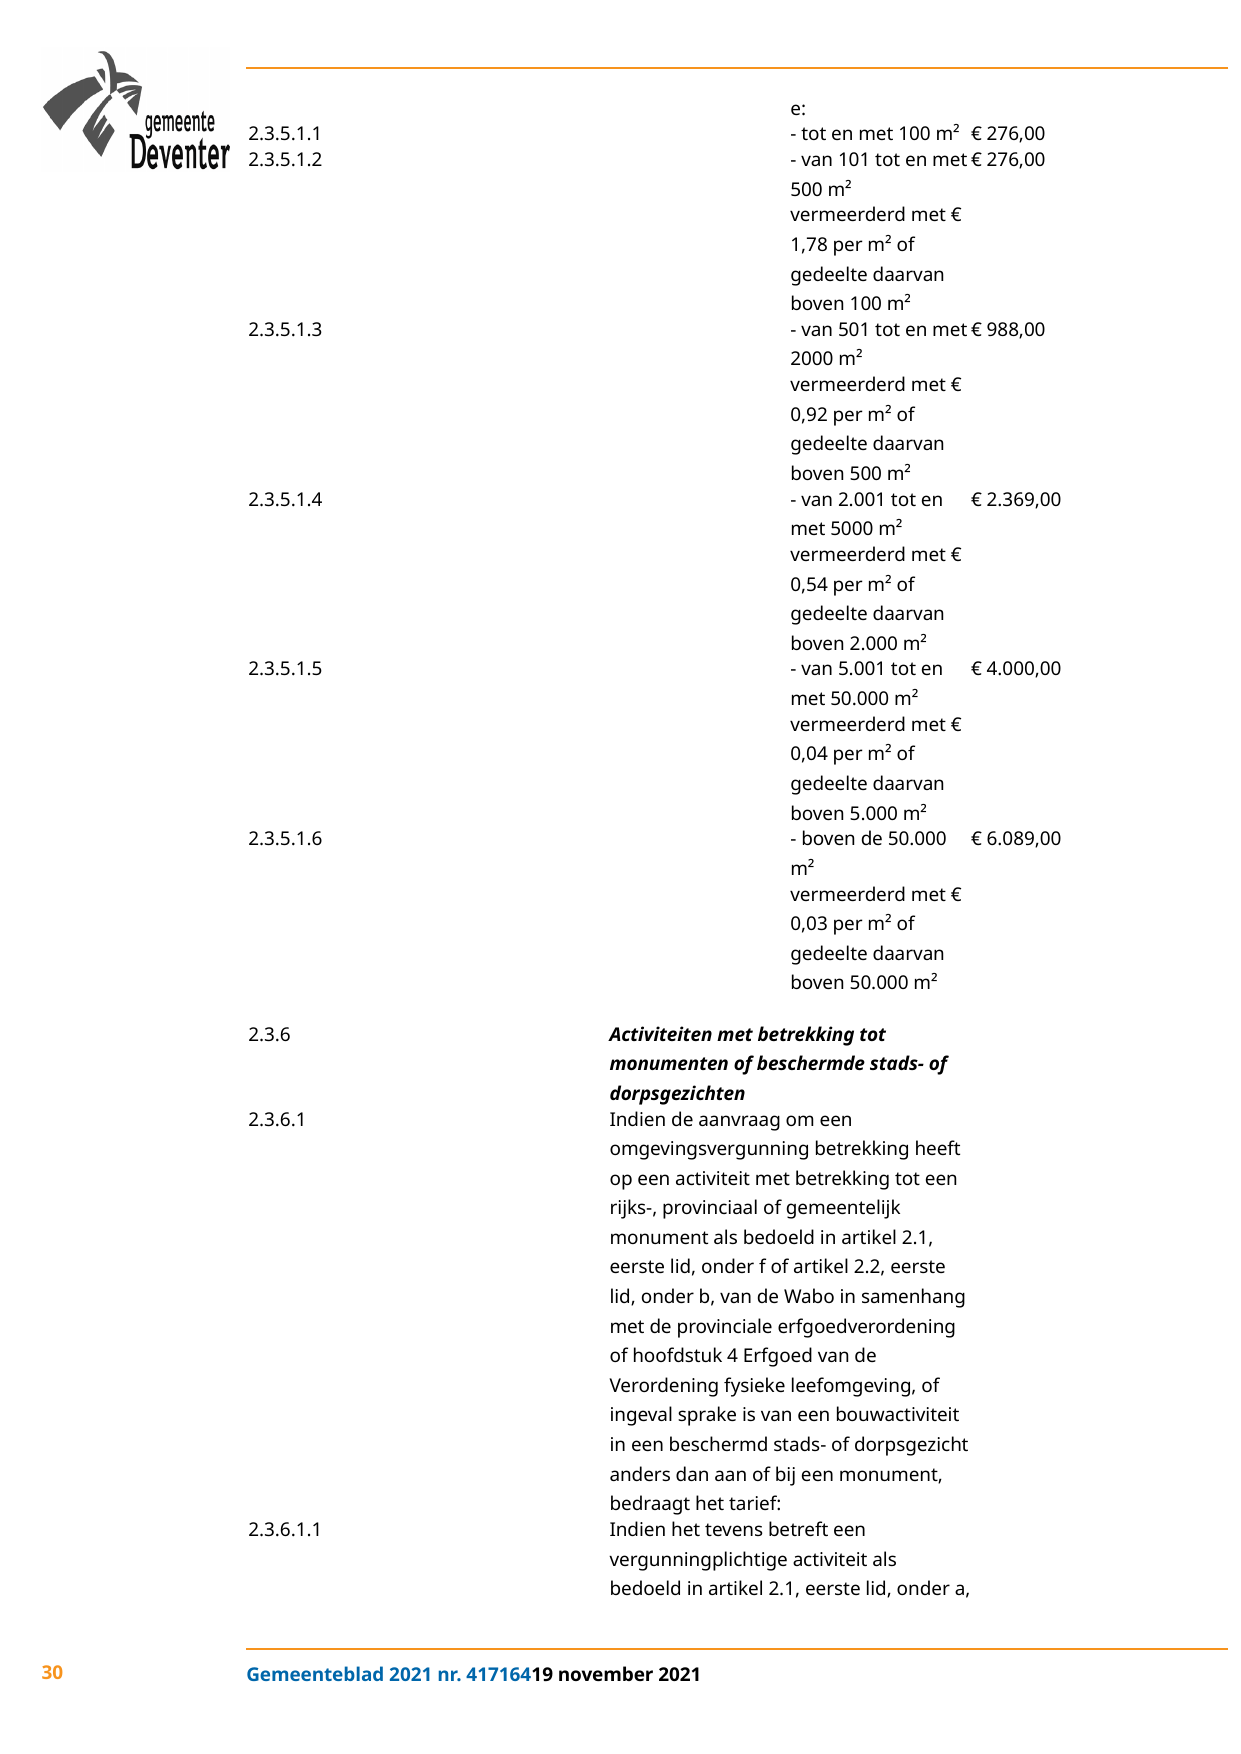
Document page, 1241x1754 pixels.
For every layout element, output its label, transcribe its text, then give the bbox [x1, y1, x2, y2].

table_cell Indien de aanvraag om een omgevingsvergunning betrekking heeft op een activiteit met betrekking tot een rijks-, provinciaal of gemeentelijk monument als bedoeld in artikel 2.1, eerste lid, onder f of artikel 2.2, eerste lid, onder b, van de Wabo in samenhang met de provinciale erfgoedverordening of hoofdstuk 4 Erfgoed van de Verordening fysieke leefomgeving, of ingeval sprake is van een bouwactiviteit in een beschermd stads- of dorpsgezicht anders dan aan of bij een monument, bedraagt het tarief: [609, 1106, 971, 1516]
table_cell vermeerderd met € 1,78 per m² of gedeelte daarvan boven 100 m² [790, 202, 971, 316]
table_cell [971, 541, 1152, 656]
table_cell 2.3.5.1.3 [248, 316, 790, 371]
table_cell vermeerderd met € 0,54 per m² of gedeelte daarvan boven 2.000 m² [790, 541, 971, 656]
table_cell 2.3.6.1.1 [248, 1516, 609, 1601]
table_cell [971, 1021, 1152, 1106]
table_cell [248, 371, 790, 486]
table_cell 2.3.6.1 [248, 1106, 609, 1516]
table_cell € 6.089,00 [971, 825, 1152, 881]
table_cell [971, 95, 1152, 121]
table_cell 2.3.6 [248, 1021, 609, 1106]
table_cell [971, 881, 1152, 995]
table_cell - boven de 50.000 m² [790, 825, 971, 881]
table_cell vermeerderd met € 0,04 per m² of gedeelte daarvan boven 5.000 m² [790, 711, 971, 825]
table_cell [971, 202, 1152, 316]
table_cell Indien het tevens betreft een vergunningplichtige activiteit als bedoeld in artikel 2.1, eerste lid, onder a, [609, 1516, 971, 1601]
table_cell [248, 995, 790, 1021]
table_cell [971, 1106, 1152, 1516]
table_cell - van 2.001 tot en met 5000 m² [790, 486, 971, 541]
picture [41, 47, 231, 172]
table_cell - tot en met 100 m² [790, 121, 971, 146]
table_cell vermeerderd met € 0,03 per m² of gedeelte daarvan boven 50.000 m² [790, 881, 971, 995]
table_cell [971, 371, 1152, 486]
table_cell € 276,00 [971, 121, 1152, 146]
table_cell € 276,00 [971, 146, 1152, 202]
table_cell [971, 711, 1152, 825]
table_cell € 4.000,00 [971, 656, 1152, 711]
table_cell [790, 995, 971, 1021]
table_cell vermeerderd met € 0,92 per m² of gedeelte daarvan boven 500 m² [790, 371, 971, 486]
table_cell [248, 202, 790, 316]
table_cell Activiteiten met betrekking tot monumenten of beschermde stads- of dorpsgezichten [609, 1021, 971, 1106]
table_cell 2.3.5.1.5 [248, 656, 790, 711]
table_cell [248, 95, 790, 121]
table_cell 2.3.5.1.2 [248, 146, 790, 202]
table_cell [248, 881, 790, 995]
table_cell [971, 995, 1152, 1021]
table_cell [248, 711, 790, 825]
table_cell - van 101 tot en met 500 m² [790, 146, 971, 202]
table_cell e: [790, 95, 971, 121]
table_cell 2.3.5.1.6 [248, 825, 790, 881]
table_cell 2.3.5.1.4 [248, 486, 790, 541]
table_cell 2.3.5.1.1 [248, 121, 790, 146]
table_cell [971, 1516, 1152, 1601]
table_cell € 988,00 [971, 316, 1152, 371]
table_cell € 2.369,00 [971, 486, 1152, 541]
table_cell [248, 541, 790, 656]
table_cell - van 501 tot en met 2000 m² [790, 316, 971, 371]
table_cell - van 5.001 tot en met 50.000 m² [790, 656, 971, 711]
